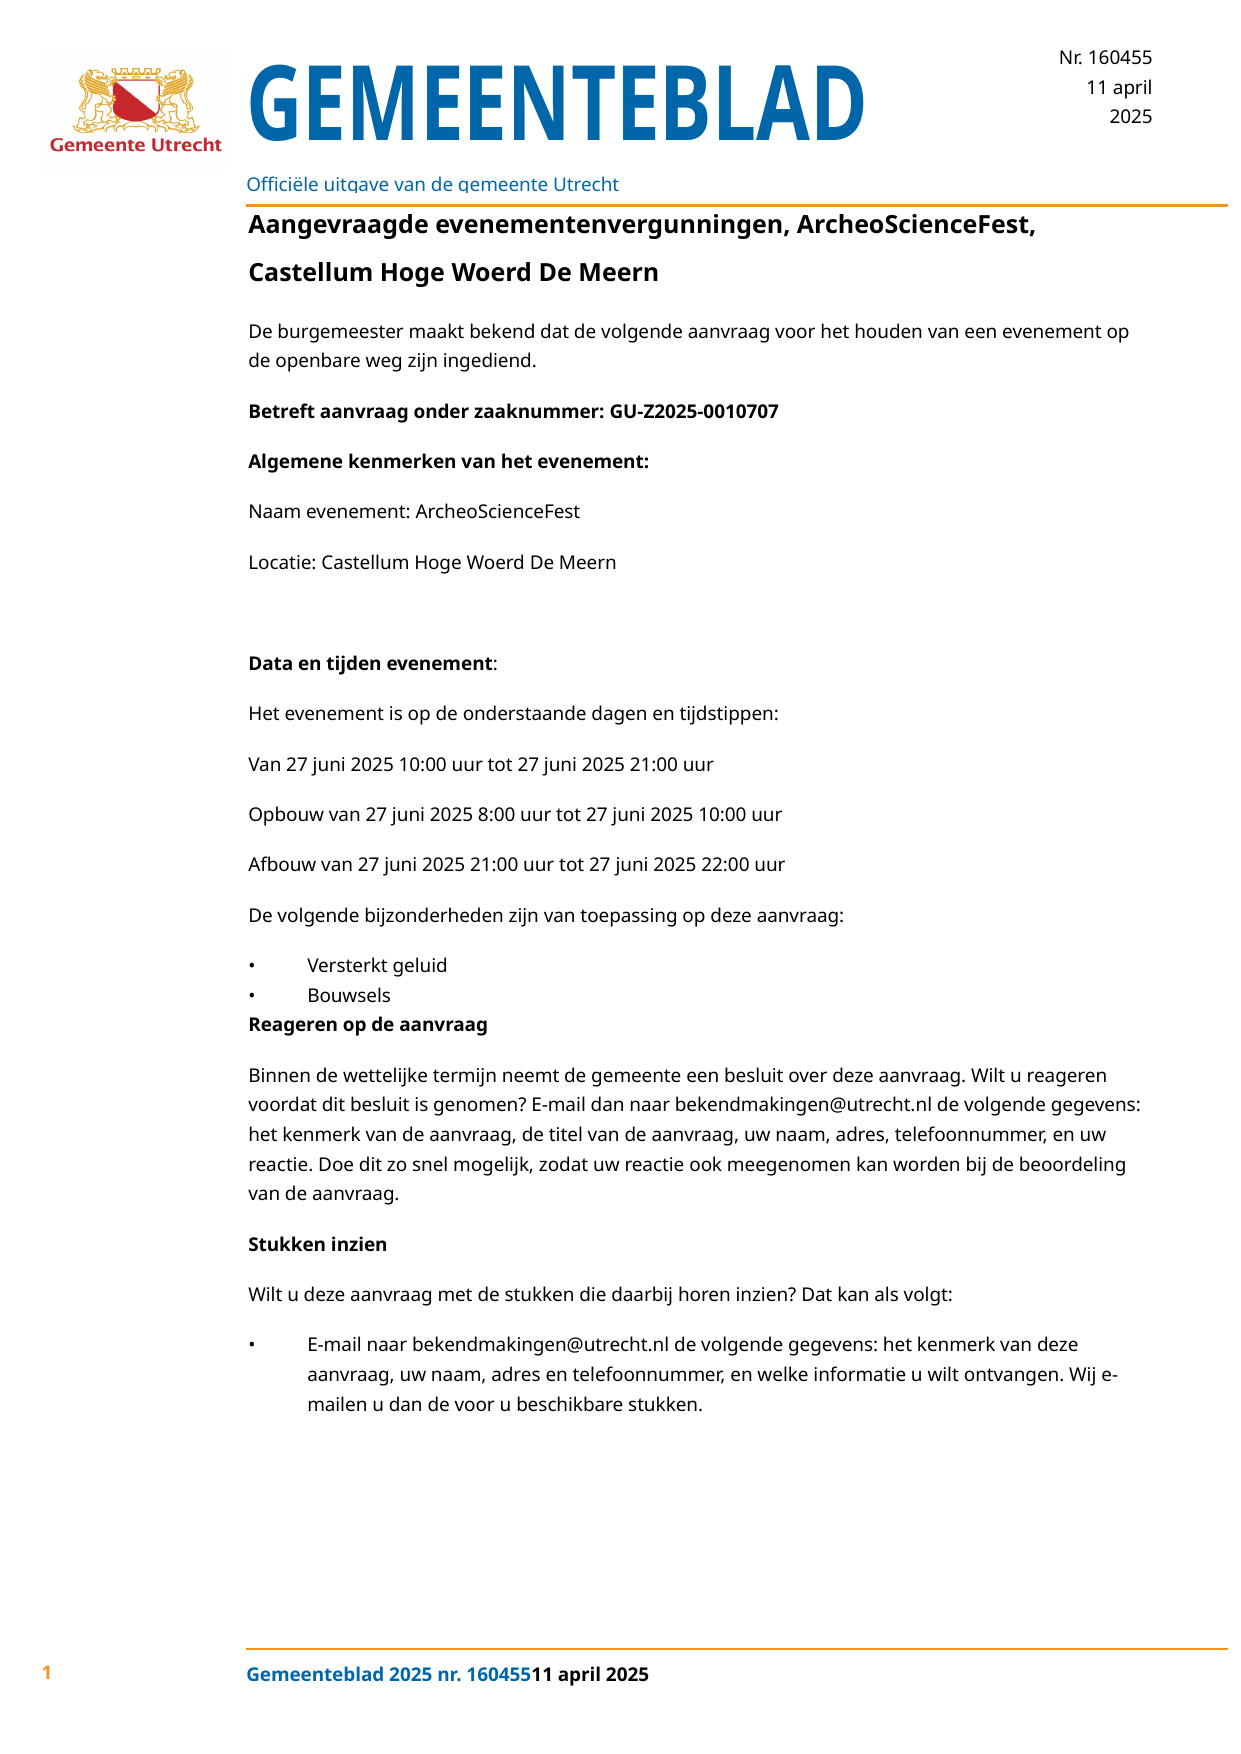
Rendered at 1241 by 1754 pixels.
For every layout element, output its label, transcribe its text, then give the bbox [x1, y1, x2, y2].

text De volgende bijzonderheden zijn van toepassing op deze aanvraag: [248, 902, 1152, 928]
text Aangevraagde evenementenvergunningen, ArcheoScienceFest, Castellum Hoge Woerd De Meern [248, 207, 1152, 288]
list Bouwsels [248, 982, 1152, 1008]
text Afbouw van 27 juni 2025 21:00 uur tot 27 juni 2025 22:00 uur [248, 852, 1152, 877]
text Betreft aanvraag onder zaaknummer: GU-Z2025-0010707 [248, 398, 1152, 424]
list E-mail naar bekendmakingen@utrecht.nl de volgende gegevens: het kenmerk van deze aanvraag, uw naam, adres en telefoonnummer, en welke informatie u wilt ontvangen. Wij e-mailen u dan de voor u beschikbare stukken. [248, 1332, 1152, 1417]
text Van 27 juni 2025 10:00 uur tot 27 juni 2025 21:00 uur [248, 751, 1152, 777]
picture [41, 47, 231, 172]
text Wilt u deze aanvraag met de stukken die daarbij horen inzien? Dat kan als volgt: [248, 1281, 1152, 1307]
text Naam evenement: ArcheoScienceFest [248, 499, 1152, 524]
text Het evenement is op de onderstaande dagen en tijdstippen: [248, 700, 1152, 726]
text Data en tijden evenement: [248, 650, 1152, 676]
text Reageren op de aanvraag [248, 1012, 1152, 1037]
text Opbouw van 27 juni 2025 8:00 uur tot 27 juni 2025 10:00 uur [248, 801, 1152, 827]
text Algemene kenmerken van het evenement: [248, 448, 1152, 474]
list Versterkt geluid [248, 952, 1152, 978]
text Stukken inzien [248, 1231, 1152, 1257]
text De burgemeester maakt bekend dat de volgende aanvraag voor het houden van een evenement op de openbare weg zijn ingediend. [248, 318, 1152, 373]
text Binnen de wettelijke termijn neemt de gemeente een besluit over deze aanvraag. Wilt u reageren voordat dit besluit is genomen? E-mail dan naar bekendmakingen@utrecht.nl de volgende gegevens: het kenmerk van de aanvraag, de titel van de aanvraag, uw naam, adres, telefoonnummer, en uw reactie. Doe dit zo snel mogelijk, zodat uw reactie ook meegenomen kan worden bij de beoordeling van de aanvraag. [248, 1062, 1152, 1206]
text Locatie: Castellum Hoge Woerd De Meern [248, 549, 1152, 575]
